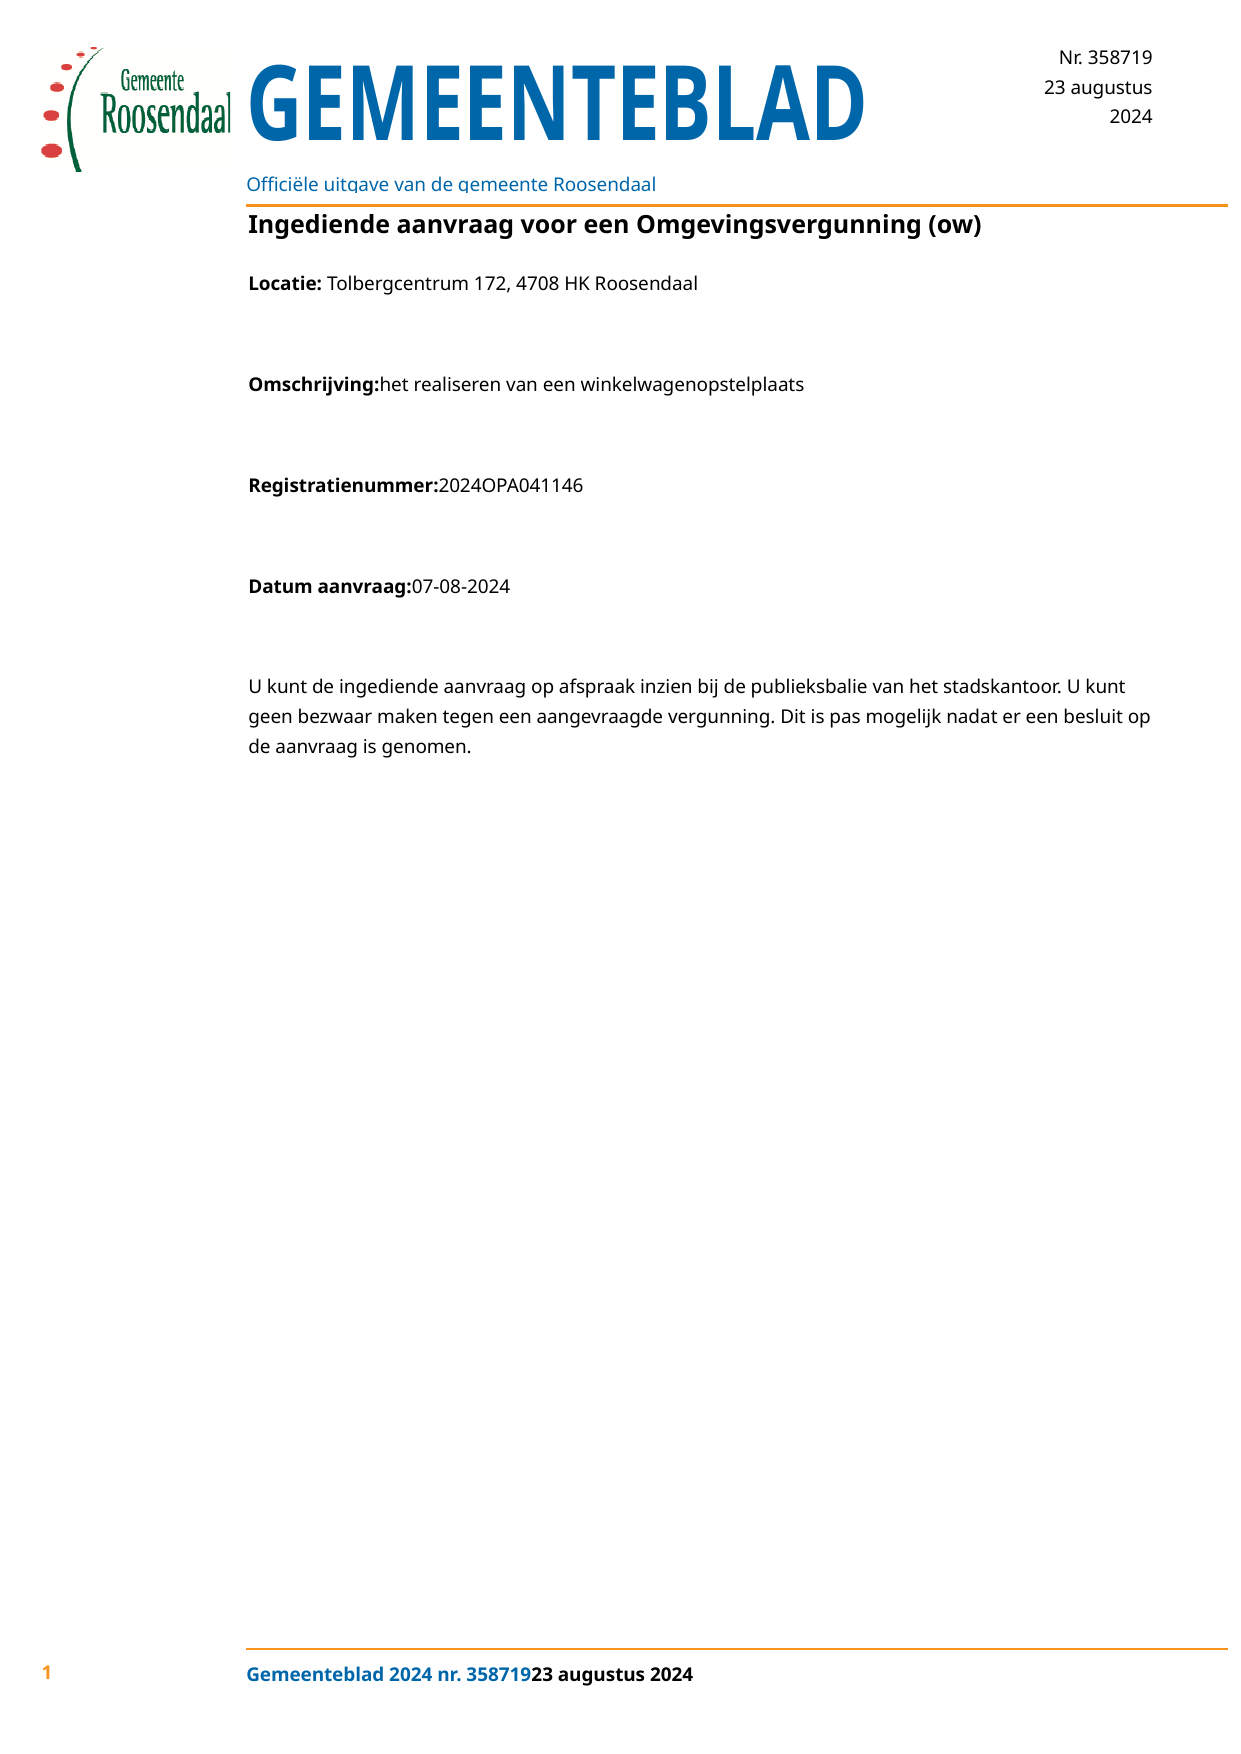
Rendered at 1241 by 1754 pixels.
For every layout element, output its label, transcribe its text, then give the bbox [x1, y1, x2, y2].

text Locatie: Tolbergcentrum 172, 4708 HK Roosendaal [248, 270, 1152, 296]
text Ingediende aanvraag voor een Omgevingsvergunning (ow) [248, 207, 1152, 241]
text Registratienummer:2024OPA041146 [248, 472, 1152, 498]
picture [41, 47, 231, 172]
text U kunt de ingediende aanvraag op afspraak inzien bij de publieksbalie van het stadskantoor. U kunt geen bezwaar maken tegen een aangevraagde vergunning. Dit is pas mogelijk nadat er een besluit op de aanvraag is genomen. [248, 674, 1152, 758]
text Datum aanvraag:07-08-2024 [248, 573, 1152, 598]
text Omschrijving:het realiseren van een winkelwagenopstelplaats [248, 371, 1152, 397]
